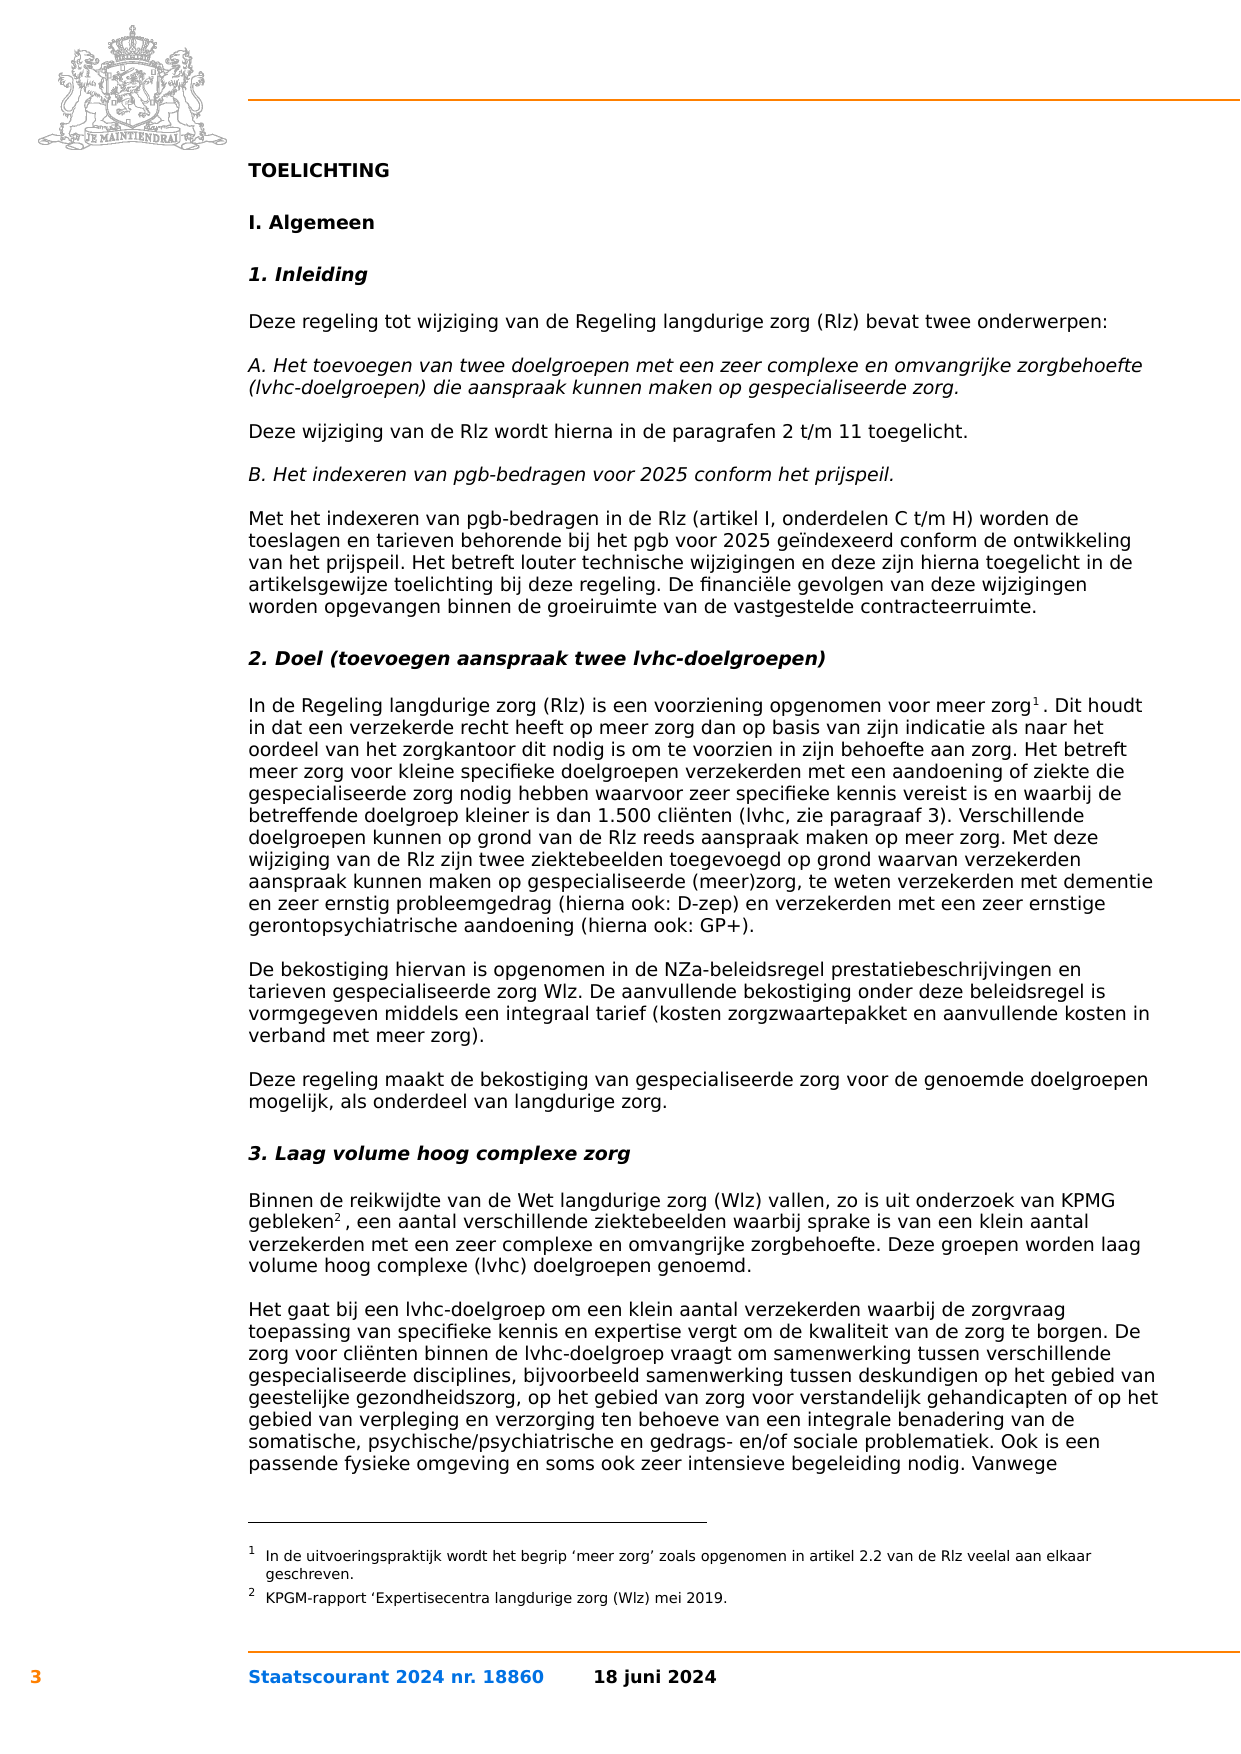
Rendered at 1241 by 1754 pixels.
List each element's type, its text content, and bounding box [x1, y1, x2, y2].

text Het gaat bij een lvhc-doelgroep om een klein aantal verzekerden waarbij de zorgvraag toepassing van specifieke kennis en expertise vergt om de kwaliteit van de zorg te borgen. De zorg voor cliënten binnen de lvhc-doelgroep vraagt om samenwerking tussen verschillende gespecialiseerde disciplines, bijvoorbeeld samenwerking tussen deskundigen op het gebied van geestelijke gezondheidszorg, op het gebied van zorg voor verstandelijk gehandicapten of op het gebied van verpleging en verzorging ten behoeve van een integrale benadering van de somatische, psychische/psychiatrische en gedrags- en/of sociale problematiek. Ook is een passende fysieke omgeving en soms ook zeer intensieve begeleiding nodig. Vanwege [248, 1299, 1163, 1475]
subtitle 3. Laag volume hoog complexe zorg [248, 1142, 1163, 1164]
subtitle A. Het toevoegen van twee doelgroepen met een zeer complexe en omvangrijke zorgbehoefte (lvhc-doelgroepen) die aanspraak kunnen maken op gespecialiseerde zorg. [248, 355, 1163, 399]
subtitle B. Het indexeren van pgb-bedragen voor 2025 conform het prijspeil. [248, 464, 1163, 486]
subtitle 2. Doel (toevoegen aanspraak twee lvhc-doelgroepen) [248, 648, 1163, 670]
subtitle 1. Inleiding [248, 264, 1163, 286]
subtitle I. Algemeen [248, 212, 1163, 234]
picture [38, 25, 227, 150]
text De bekostiging hiervan is opgenomen in de NZa-beleidsregel prestatiebeschrijvingen en tarieven gespecialiseerde zorg Wlz. De aanvullende bekostiging onder deze beleidsregel is vormgegeven middels een integraal tarief (kosten zorgzwaartepakket en aanvullende kosten in verband met meer zorg). [248, 959, 1163, 1047]
text Met het indexeren van pgb-bedragen in de Rlz (artikel I, onderdelen C t/m H) worden de toeslagen en tarieven behorende bij het pgb voor 2025 geïndexeerd conform de ontwikkeling van het prijspeil. Het betreft louter technische wijzigingen en deze zijn hierna toegelicht in de artikelsgewijze toelichting bij deze regeling. De financiële gevolgen van deze wijzigingen worden opgevangen binnen de groeiruimte van de vastgestelde contracteerruimte. [248, 508, 1163, 618]
text Deze regeling maakt de bekostiging van gespecialiseerde zorg voor de genoemde doelgroepen mogelijk, als onderdeel van langdurige zorg. [248, 1068, 1163, 1112]
text Binnen de reikwijdte van de Wet langdurige zorg (Wlz) vallen, zo is uit onderzoek van KPMG gebleken, een aantal verschillende ziektebeelden waarbij sprake is van een klein aantal verzekerden met een zeer complexe en omvangrijke zorgbehoefte. Deze groepen worden laag volume hoog complexe (lvhc) doelgroepen genoemd. [248, 1189, 1163, 1277]
text Deze regeling tot wijziging van de Regeling langdurige zorg (Rlz) bevat twee onderwerpen: [248, 311, 1163, 333]
text In de uitvoeringspraktijk wordt het begrip ‘meer zorg’ zoals opgenomen in artikel 2.2 van de Rlz veelal aan elkaar geschreven. [248, 1544, 1163, 1583]
text Deze wijziging van de Rlz wordt hierna in de paragrafen 2 t/m 11 toegelicht. [248, 421, 1163, 442]
text KPGM-rapport ‘Expertisecentra langdurige zorg (Wlz) mei 2019. [248, 1586, 1163, 1608]
subtitle TOELICHTING [248, 160, 1163, 182]
text In de Regeling langdurige zorg (Rlz) is een voorziening opgenomen voor meer zorg. Dit houdt in dat een verzekerde recht heeft op meer zorg dan op basis van zijn indicatie als naar het oordeel van het zorgkantoor dit nodig is om te voorzien in zijn behoefte aan zorg. Het betreft meer zorg voor kleine specifieke doelgroepen verzekerden met een aandoening of ziekte die gespecialiseerde zorg nodig hebben waarvoor zeer specifieke kennis vereist is en waarbij de betreffende doelgroep kleiner is dan 1.500 cliënten (lvhc, zie paragraaf 3). Verschillende doelgroepen kunnen op grond van de Rlz reeds aanspraak maken op meer zorg. Met deze wijziging van de Rlz zijn twee ziektebeelden toegevoegd op grond waarvan verzekerden aanspraak kunnen maken op gespecialiseerde (meer)zorg, te weten verzekerden met dementie en zeer ernstig probleemgedrag (hierna ook: D-zep) en verzekerden met een zeer ernstige gerontopsychiatrische aandoening (hierna ook: GP+). [248, 695, 1163, 937]
